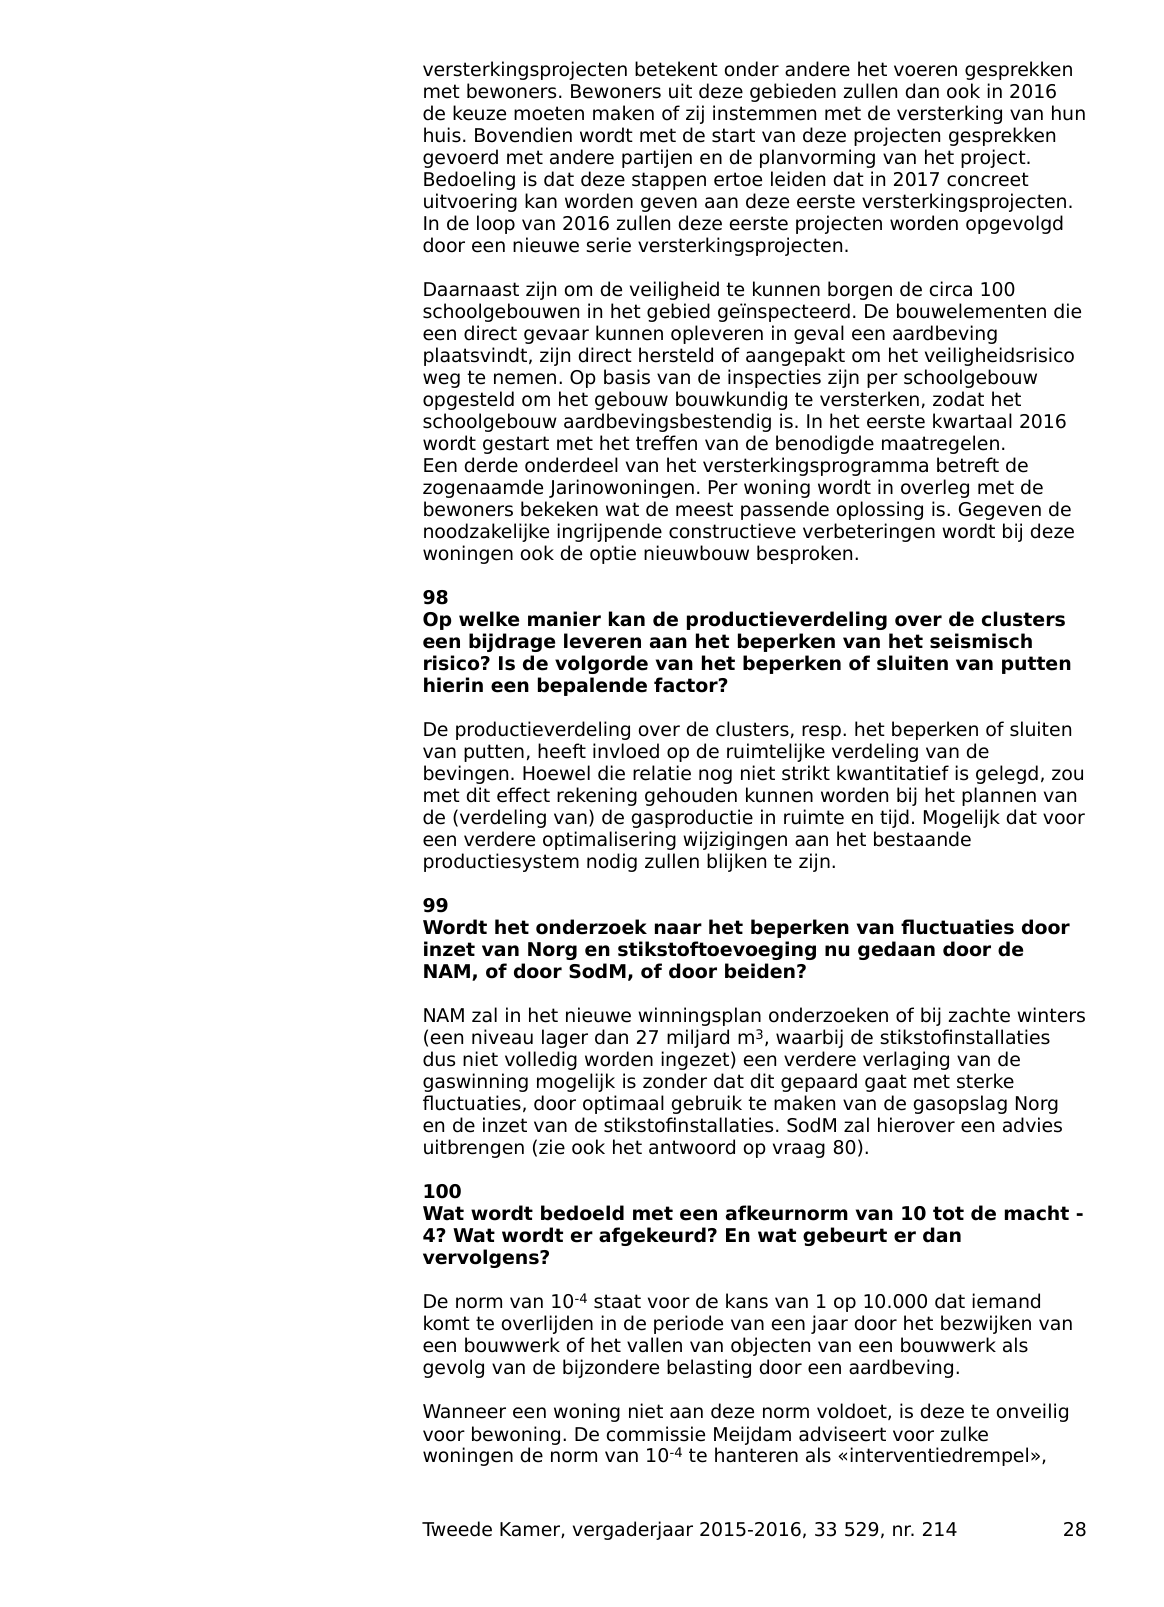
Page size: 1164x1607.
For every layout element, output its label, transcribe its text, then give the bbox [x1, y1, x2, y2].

text Op welke manier kan de productieverdeling over de clusters een bijdrage leveren aan het beperken van het seismisch risico? Is de volgorde van het beperken of sluiten van putten hierin een bepalende factor? [422, 609, 1087, 697]
text NAM zal in het nieuwe winningsplan onderzoeken of bij zachte winters (een niveau lager dan 27 miljard m3, waarbij de stikstofinstallaties dus niet volledig worden ingezet) een verdere verlaging van de gaswinning mogelijk is zonder dat dit gepaard gaat met sterke fluctuaties, door optimaal gebruik te maken van de gasopslag Norg en de inzet van de stikstofinstallaties. SodM zal hierover een advies uitbrengen (zie ook het antwoord op vraag 80). [422, 1005, 1087, 1159]
text 100 [422, 1181, 1087, 1203]
text Wordt het onderzoek naar het beperken van fluctuaties door inzet van Norg en stikstoftoevoeging nu gedaan door de NAM, of door SodM, of door beiden? [422, 917, 1087, 983]
text Daarnaast zijn om de veiligheid te kunnen borgen de circa 100 schoolgebouwen in het gebied geïnspecteerd. De bouwelementen die een direct gevaar kunnen opleveren in geval een aardbeving plaatsvindt, zijn direct hersteld of aangepakt om het veiligheidsrisico weg te nemen. Op basis van de inspecties zijn per schoolgebouw opgesteld om het gebouw bouwkundig te versterken, zodat het schoolgebouw aardbevingsbestendig is. In het eerste kwartaal 2016 wordt gestart met het treffen van de benodigde maatregelen. [422, 279, 1087, 455]
text 99 [422, 895, 1087, 917]
text De norm van 10-4 staat voor de kans van 1 op 10.000 dat iemand komt te overlijden in de periode van een jaar door het bezwijken van een bouwwerk of het vallen van objecten van een bouwwerk als gevolg van de bijzondere belasting door een aardbeving. [422, 1291, 1087, 1379]
text De productieverdeling over de clusters, resp. het beperken of sluiten van putten, heeft invloed op de ruimtelijke verdeling van de bevingen. Hoewel die relatie nog niet strikt kwantitatief is gelegd, zou met dit effect rekening gehouden kunnen worden bij het plannen van de (verdeling van) de gasproductie in ruimte en tijd. Mogelijk dat voor een verdere optimalisering wijzigingen aan het bestaande productiesystem nodig zullen blijken te zijn. [422, 719, 1087, 873]
text Wat wordt bedoeld met een afkeurnorm van 10 tot de macht -4? Wat wordt er afgekeurd? En wat gebeurt er dan vervolgens? [422, 1203, 1087, 1269]
text Wanneer een woning niet aan deze norm voldoet, is deze te onveilig voor bewoning. De commissie Meijdam adviseert voor zulke woningen de norm van 10-4 te hanteren als «interventiedrempel», [422, 1401, 1087, 1467]
text Een derde onderdeel van het versterkingsprogramma betreft de zogenaamde Jarinowoningen. Per woning wordt in overleg met de bewoners bekeken wat de meest passende oplossing is. Gegeven de noodzakelijke ingrijpende constructieve verbeteringen wordt bij deze woningen ook de optie nieuwbouw besproken. [422, 455, 1087, 565]
text versterkingsprojecten betekent onder andere het voeren gesprekken met bewoners. Bewoners uit deze gebieden zullen dan ook in 2016 de keuze moeten maken of zij instemmen met de versterking van hun huis. Bovendien wordt met de start van deze projecten gesprekken gevoerd met andere partijen en de planvorming van het project. Bedoeling is dat deze stappen ertoe leiden dat in 2017 concreet uitvoering kan worden geven aan deze eerste versterkingsprojecten. In de loop van 2016 zullen deze eerste projecten worden opgevolgd door een nieuwe serie versterkingsprojecten. [422, 59, 1087, 257]
text 98 [422, 587, 1087, 609]
